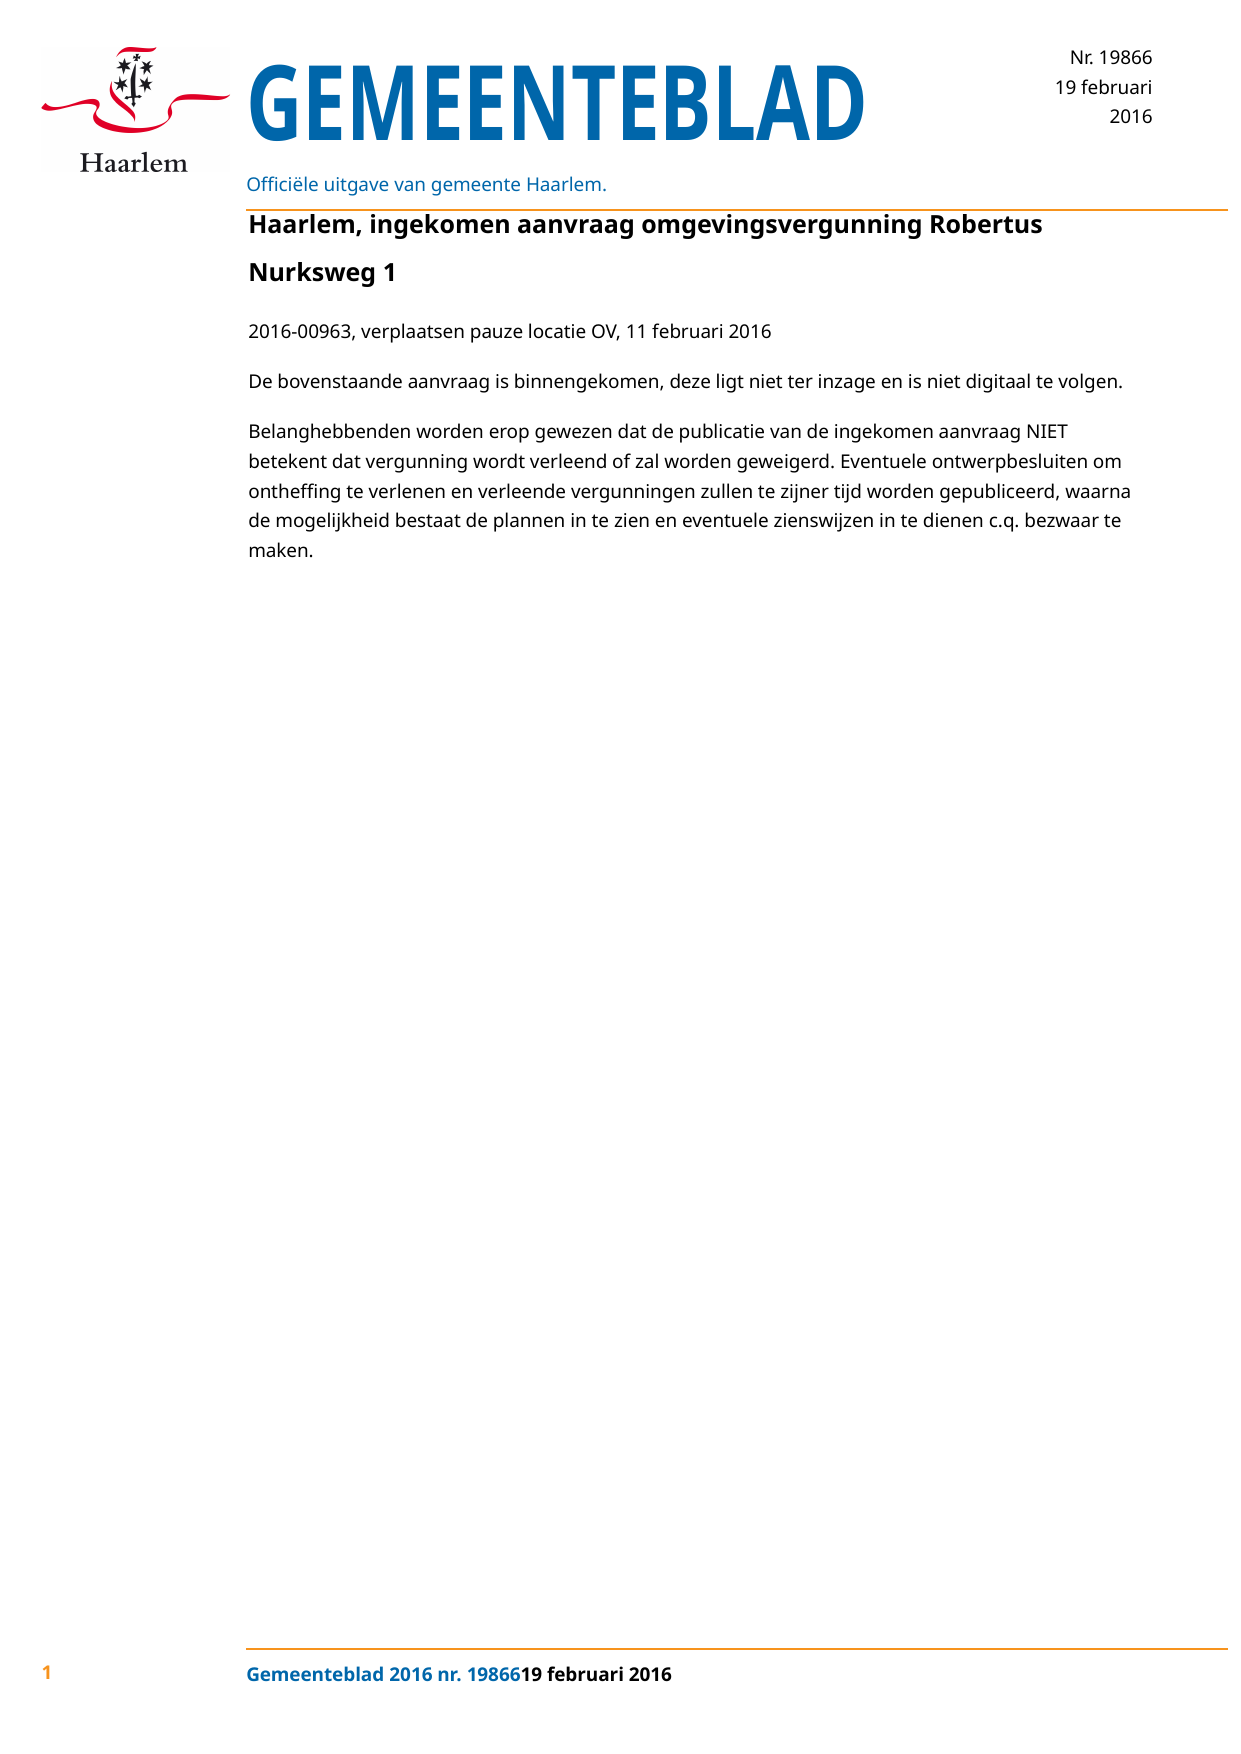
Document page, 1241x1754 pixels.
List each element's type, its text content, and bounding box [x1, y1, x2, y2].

text Belanghebbenden worden erop gewezen dat de publicatie van de ingekomen aanvraag NIET betekent dat vergunning wordt verleend of zal worden geweigerd. Eventuele ontwerpbesluiten om ontheffing te verlenen en verleende vergunningen zullen te zijner tijd worden gepubliceerd, waarna de mogelijkheid bestaat de plannen in te zien en eventuele zienswijzen in te dienen c.q. bezwaar te maken. [248, 419, 1152, 563]
text Haarlem, ingekomen aanvraag omgevingsvergunning Robertus Nurksweg 1 [248, 211, 1152, 288]
text De bovenstaande aanvraag is binnengekomen, deze ligt niet ter inzage en is niet digitaal te volgen. [248, 368, 1152, 394]
picture [41, 47, 231, 172]
text 2016-00963, verplaatsen pauze locatie OV, 11 februari 2016 [248, 318, 1152, 344]
